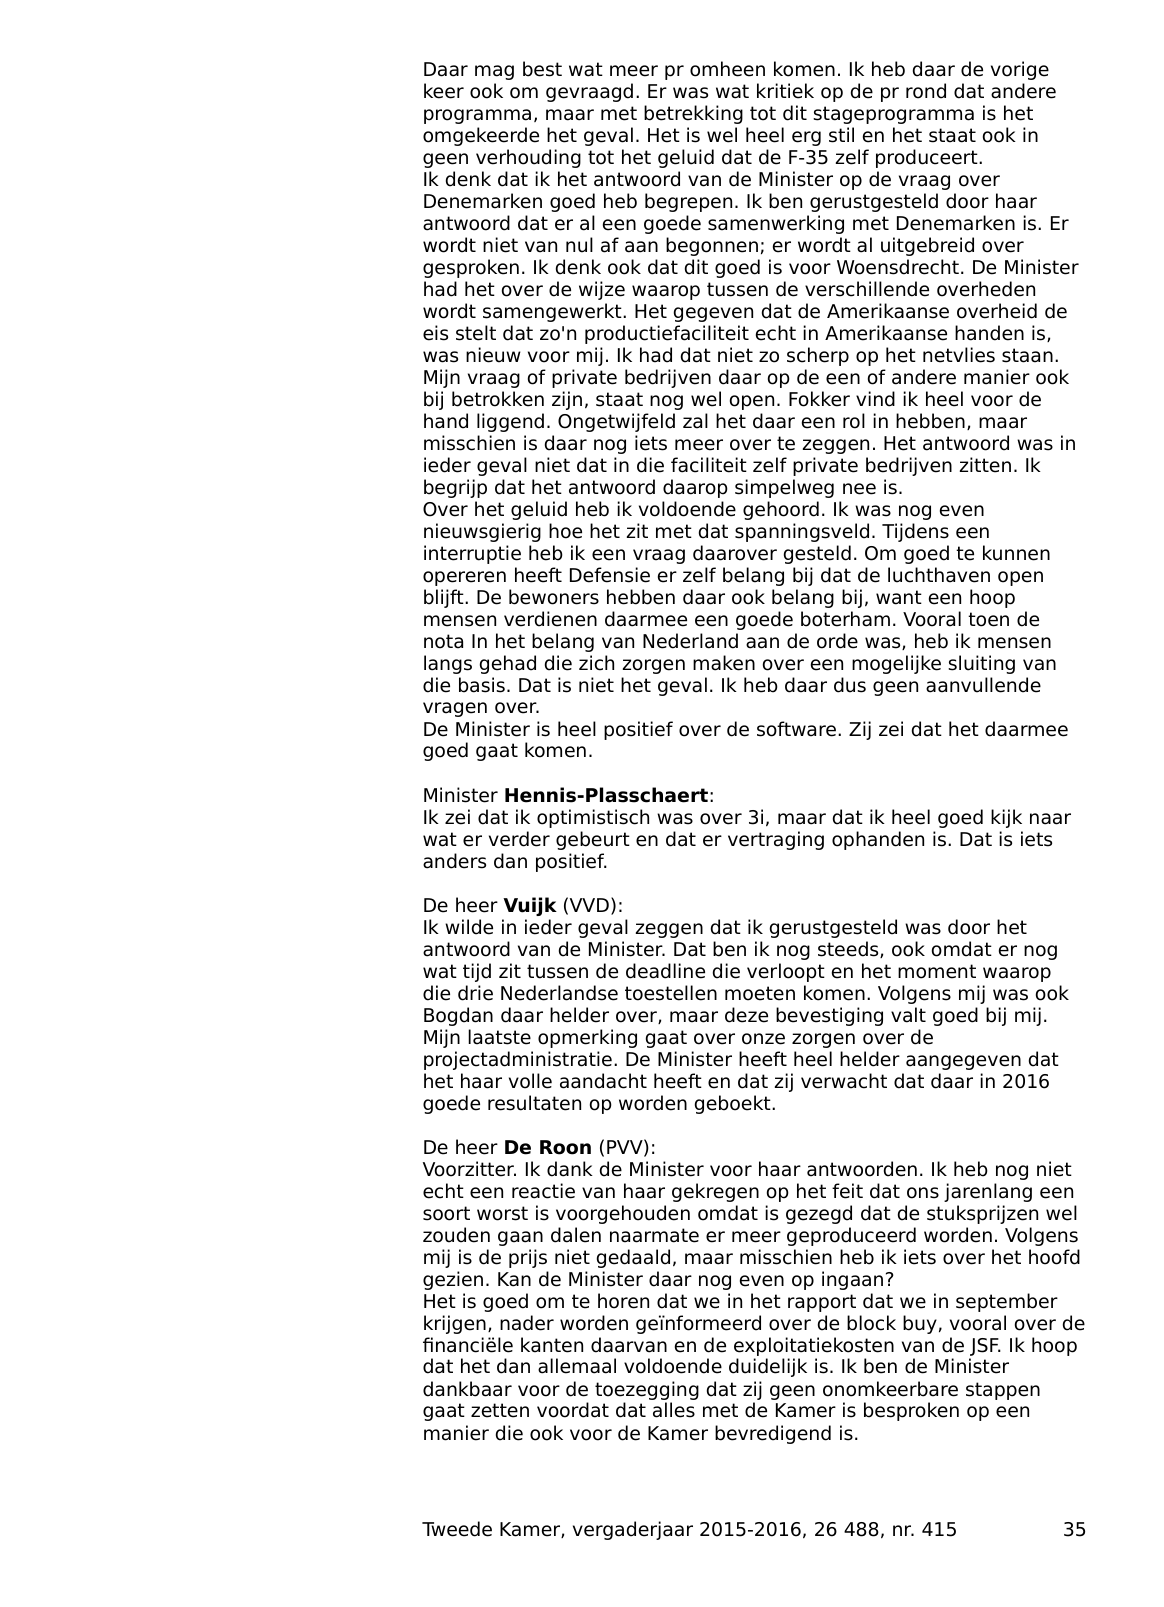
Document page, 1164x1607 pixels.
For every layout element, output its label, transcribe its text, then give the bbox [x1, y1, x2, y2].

text Mijn laatste opmerking gaat over onze zorgen over de projectadministratie. De Minister heeft heel helder aangegeven dat het haar volle aandacht heeft en dat zij verwacht dat daar in 2016 goede resultaten op worden geboekt. [422, 1027, 1087, 1114]
text De Minister is heel positief over de software. Zij zei dat het daarmee goed gaat komen. [422, 718, 1087, 762]
text Ik zei dat ik optimistisch was over 3i, maar dat ik heel goed kijk naar wat er verder gebeurt en dat er vertraging ophanden is. Dat is iets anders dan positief. [422, 807, 1087, 872]
text Daar mag best wat meer pr omheen komen. Ik heb daar de vorige keer ook om gevraagd. Er was wat kritiek op de pr rond dat andere programma, maar met betrekking tot dit stageprogramma is het omgekeerde het geval. Het is wel heel erg stil en het staat ook in geen verhouding tot het geluid dat de F-35 zelf produceert. [422, 59, 1087, 169]
text Ik denk dat ik het antwoord van de Minister op de vraag over Denemarken goed heb begrepen. Ik ben gerustgesteld door haar antwoord dat er al een goede samenwerking met Denemarken is. Er wordt niet van nul af aan begonnen; er wordt al uitgebreid over gesproken. Ik denk ook dat dit goed is voor Woensdrecht. De Minister had het over de wijze waarop tussen de verschillende overheden wordt samengewerkt. Het gegeven dat de Amerikaanse overheid de eis stelt dat zo'n productiefaciliteit echt in Amerikaanse handen is, was nieuw voor mij. Ik had dat niet zo scherp op het netvlies staan. Mijn vraag of private bedrijven daar op de een of andere manier ook bij betrokken zijn, staat nog wel open. Fokker vind ik heel voor de hand liggend. Ongetwijfeld zal het daar een rol in hebben, maar misschien is daar nog iets meer over te zeggen. Het antwoord was in ieder geval niet dat in die faciliteit zelf private bedrijven zitten. Ik begrijp dat het antwoord daarop simpelweg nee is. [422, 169, 1087, 499]
text Voorzitter. Ik dank de Minister voor haar antwoorden. Ik heb nog niet echt een reactie van haar gekregen op het feit dat ons jarenlang een soort worst is voorgehouden omdat is gezegd dat de stuksprijzen wel zouden gaan dalen naarmate er meer geproduceerd worden. Volgens mij is de prijs niet gedaald, maar misschien heb ik iets over het hoofd gezien. Kan de Minister daar nog even op ingaan? [422, 1159, 1087, 1291]
text De heer Vuijk (VVD): [422, 895, 1087, 917]
text Over het geluid heb ik voldoende gehoord. Ik was nog even nieuwsgierig hoe het zit met dat spanningsveld. Tijdens een interruptie heb ik een vraag daarover gesteld. Om goed te kunnen opereren heeft Defensie er zelf belang bij dat de luchthaven open blijft. De bewoners hebben daar ook belang bij, want een hoop mensen verdienen daarmee een goede boterham. Vooral toen de nota In het belang van Nederland aan de orde was, heb ik mensen langs gehad die zich zorgen maken over een mogelijke sluiting van die basis. Dat is niet het geval. Ik heb daar dus geen aanvullende vragen over. [422, 499, 1087, 718]
text Ik wilde in ieder geval zeggen dat ik gerustgesteld was door het antwoord van de Minister. Dat ben ik nog steeds, ook omdat er nog wat tijd zit tussen de deadline die verloopt en het moment waarop die drie Nederlandse toestellen moeten komen. Volgens mij was ook Bogdan daar helder over, maar deze bevestiging valt goed bij mij. [422, 917, 1087, 1027]
text Minister Hennis-Plasschaert: [422, 784, 1087, 807]
text Het is goed om te horen dat we in het rapport dat we in september krijgen, nader worden geïnformeerd over de block buy, vooral over de financiële kanten daarvan en de exploitatiekosten van de JSF. Ik hoop dat het dan allemaal voldoende duidelijk is. Ik ben de Minister dankbaar voor de toezegging dat zij geen onomkeerbare stappen gaat zetten voordat dat alles met de Kamer is besproken op een manier die ook voor de Kamer bevredigend is. [422, 1291, 1087, 1444]
text De heer De Roon (PVV): [422, 1137, 1087, 1159]
